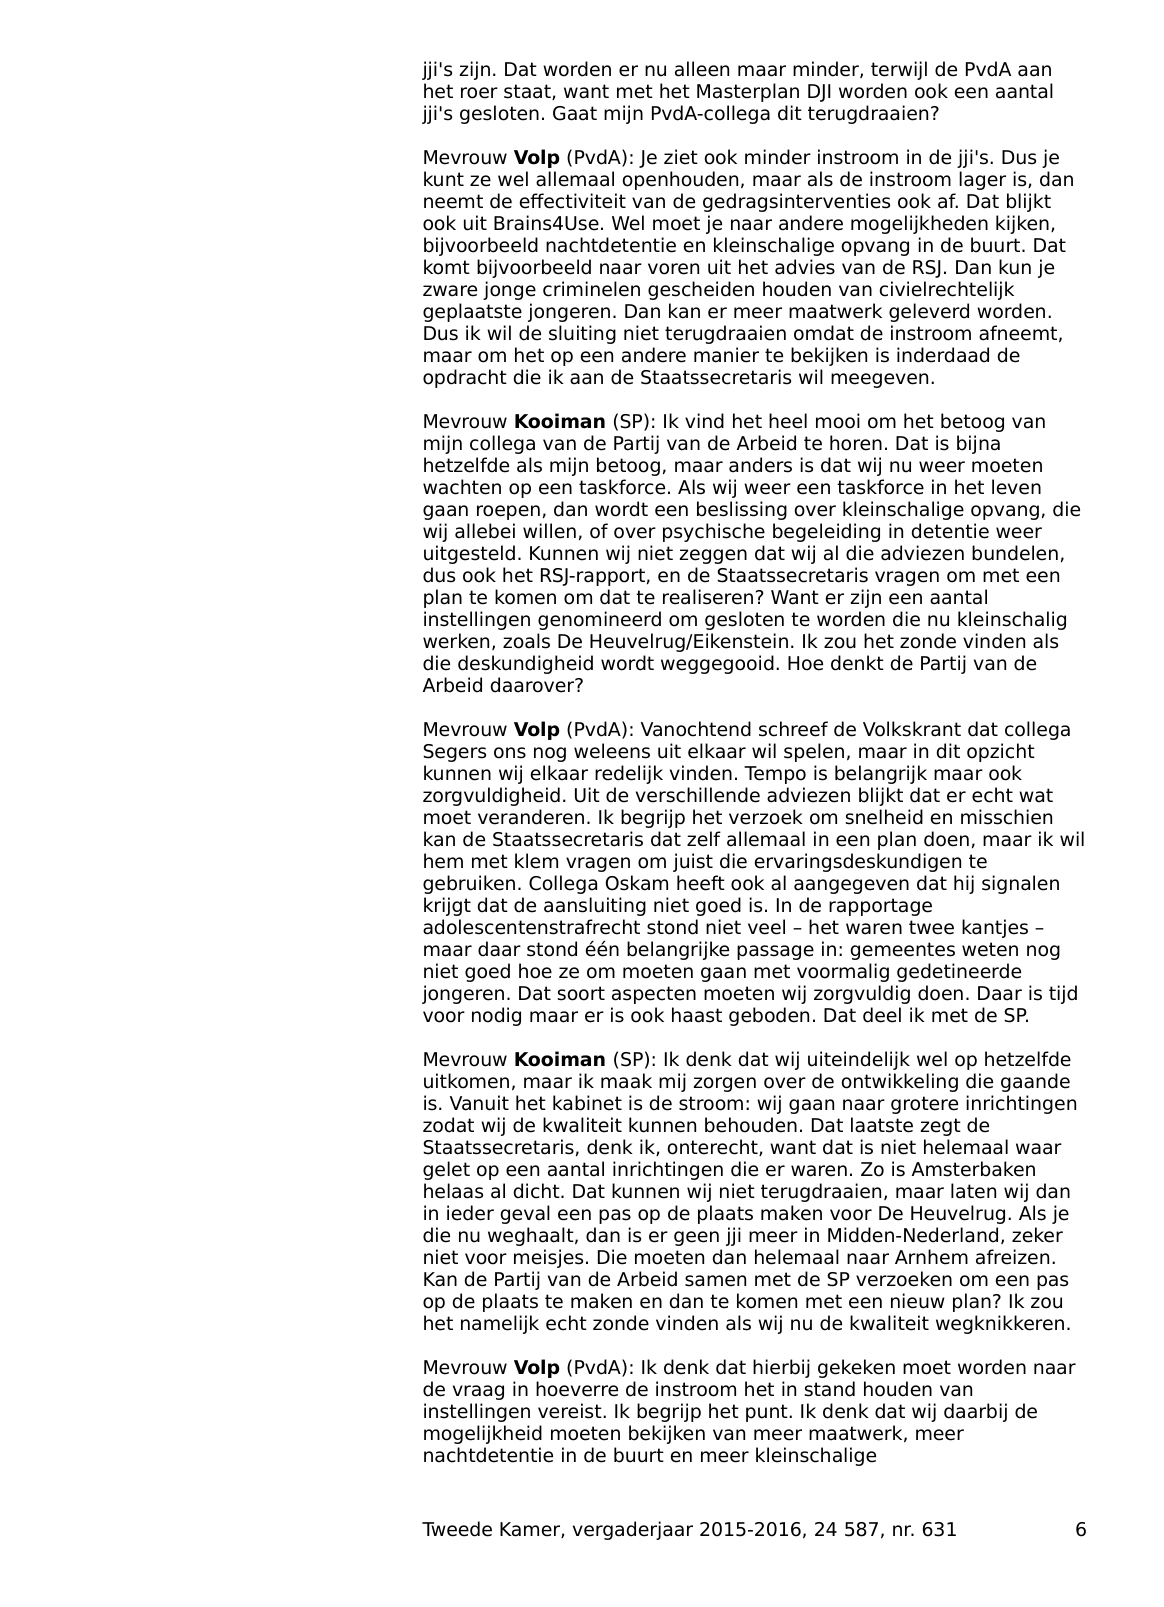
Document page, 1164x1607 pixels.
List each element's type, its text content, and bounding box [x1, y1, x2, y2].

text Mevrouw Volp (PvdA): Je ziet ook minder instroom in de jji's. Dus je kunt ze wel allemaal openhouden, maar als de instroom lager is, dan neemt de effectiviteit van de gedragsinterventies ook af. Dat blijkt ook uit Brains4Use. Wel moet je naar andere mogelijkheden kijken, bijvoorbeeld nachtdetentie en kleinschalige opvang in de buurt. Dat komt bijvoorbeeld naar voren uit het advies van de RSJ. Dan kun je zware jonge criminelen gescheiden houden van civielrechtelijk geplaatste jongeren. Dan kan er meer maatwerk geleverd worden. Dus ik wil de sluiting niet terugdraaien omdat de instroom afneemt, maar om het op een andere manier te bekijken is inderdaad de opdracht die ik aan de Staatssecretaris wil meegeven. [422, 147, 1087, 389]
text Mevrouw Volp (PvdA): Vanochtend schreef de Volkskrant dat collega Segers ons nog weleens uit elkaar wil spelen, maar in dit opzicht kunnen wij elkaar redelijk vinden. Tempo is belangrijk maar ook zorgvuldigheid. Uit de verschillende adviezen blijkt dat er echt wat moet veranderen. Ik begrijp het verzoek om snelheid en misschien kan de Staatssecretaris dat zelf allemaal in een plan doen, maar ik wil hem met klem vragen om juist die ervaringsdeskundigen te gebruiken. Collega Oskam heeft ook al aangegeven dat hij signalen krijgt dat de aansluiting niet goed is. In de rapportage adolescentenstrafrecht stond niet veel – het waren twee kantjes – maar daar stond één belangrijke passage in: gemeentes weten nog niet goed hoe ze om moeten gaan met voormalig gedetineerde jongeren. Dat soort aspecten moeten wij zorgvuldig doen. Daar is tijd voor nodig maar er is ook haast geboden. Dat deel ik met de SP. [422, 719, 1087, 1027]
text Mevrouw Kooiman (SP): Ik denk dat wij uiteindelijk wel op hetzelfde uitkomen, maar ik maak mij zorgen over de ontwikkeling die gaande is. Vanuit het kabinet is de stroom: wij gaan naar grotere inrichtingen zodat wij de kwaliteit kunnen behouden. Dat laatste zegt de Staatssecretaris, denk ik, onterecht, want dat is niet helemaal waar gelet op een aantal inrichtingen die er waren. Zo is Amsterbaken helaas al dicht. Dat kunnen wij niet terugdraaien, maar laten wij dan in ieder geval een pas op de plaats maken voor De Heuvelrug. Als je die nu weghaalt, dan is er geen jji meer in Midden-Nederland, zeker niet voor meisjes. Die moeten dan helemaal naar Arnhem afreizen. Kan de Partij van de Arbeid samen met de SP verzoeken om een pas op de plaats te maken en dan te komen met een nieuw plan? Ik zou het namelijk echt zonde vinden als wij nu de kwaliteit wegknikkeren. [422, 1049, 1087, 1335]
text jji's zijn. Dat worden er nu alleen maar minder, terwijl de PvdA aan het roer staat, want met het Masterplan DJI worden ook een aantal jji's gesloten. Gaat mijn PvdA-collega dit terugdraaien? [422, 59, 1087, 125]
text Mevrouw Volp (PvdA): Ik denk dat hierbij gekeken moet worden naar de vraag in hoeverre de instroom het in stand houden van instellingen vereist. Ik begrijp het punt. Ik denk dat wij daarbij de mogelijkheid moeten bekijken van meer maatwerk, meer nachtdetentie in de buurt en meer kleinschalige [422, 1357, 1087, 1467]
text Mevrouw Kooiman (SP): Ik vind het heel mooi om het betoog van mijn collega van de Partij van de Arbeid te horen. Dat is bijna hetzelfde als mijn betoog, maar anders is dat wij nu weer moeten wachten op een taskforce. Als wij weer een taskforce in het leven gaan roepen, dan wordt een beslissing over kleinschalige opvang, die wij allebei willen, of over psychische begeleiding in detentie weer uitgesteld. Kunnen wij niet zeggen dat wij al die adviezen bundelen, dus ook het RSJ-rapport, en de Staatssecretaris vragen om met een plan te komen om dat te realiseren? Want er zijn een aantal instellingen genomineerd om gesloten te worden die nu kleinschalig werken, zoals De Heuvelrug/Eikenstein. Ik zou het zonde vinden als die deskundigheid wordt weggegooid. Hoe denkt de Partij van de Arbeid daarover? [422, 411, 1087, 697]
